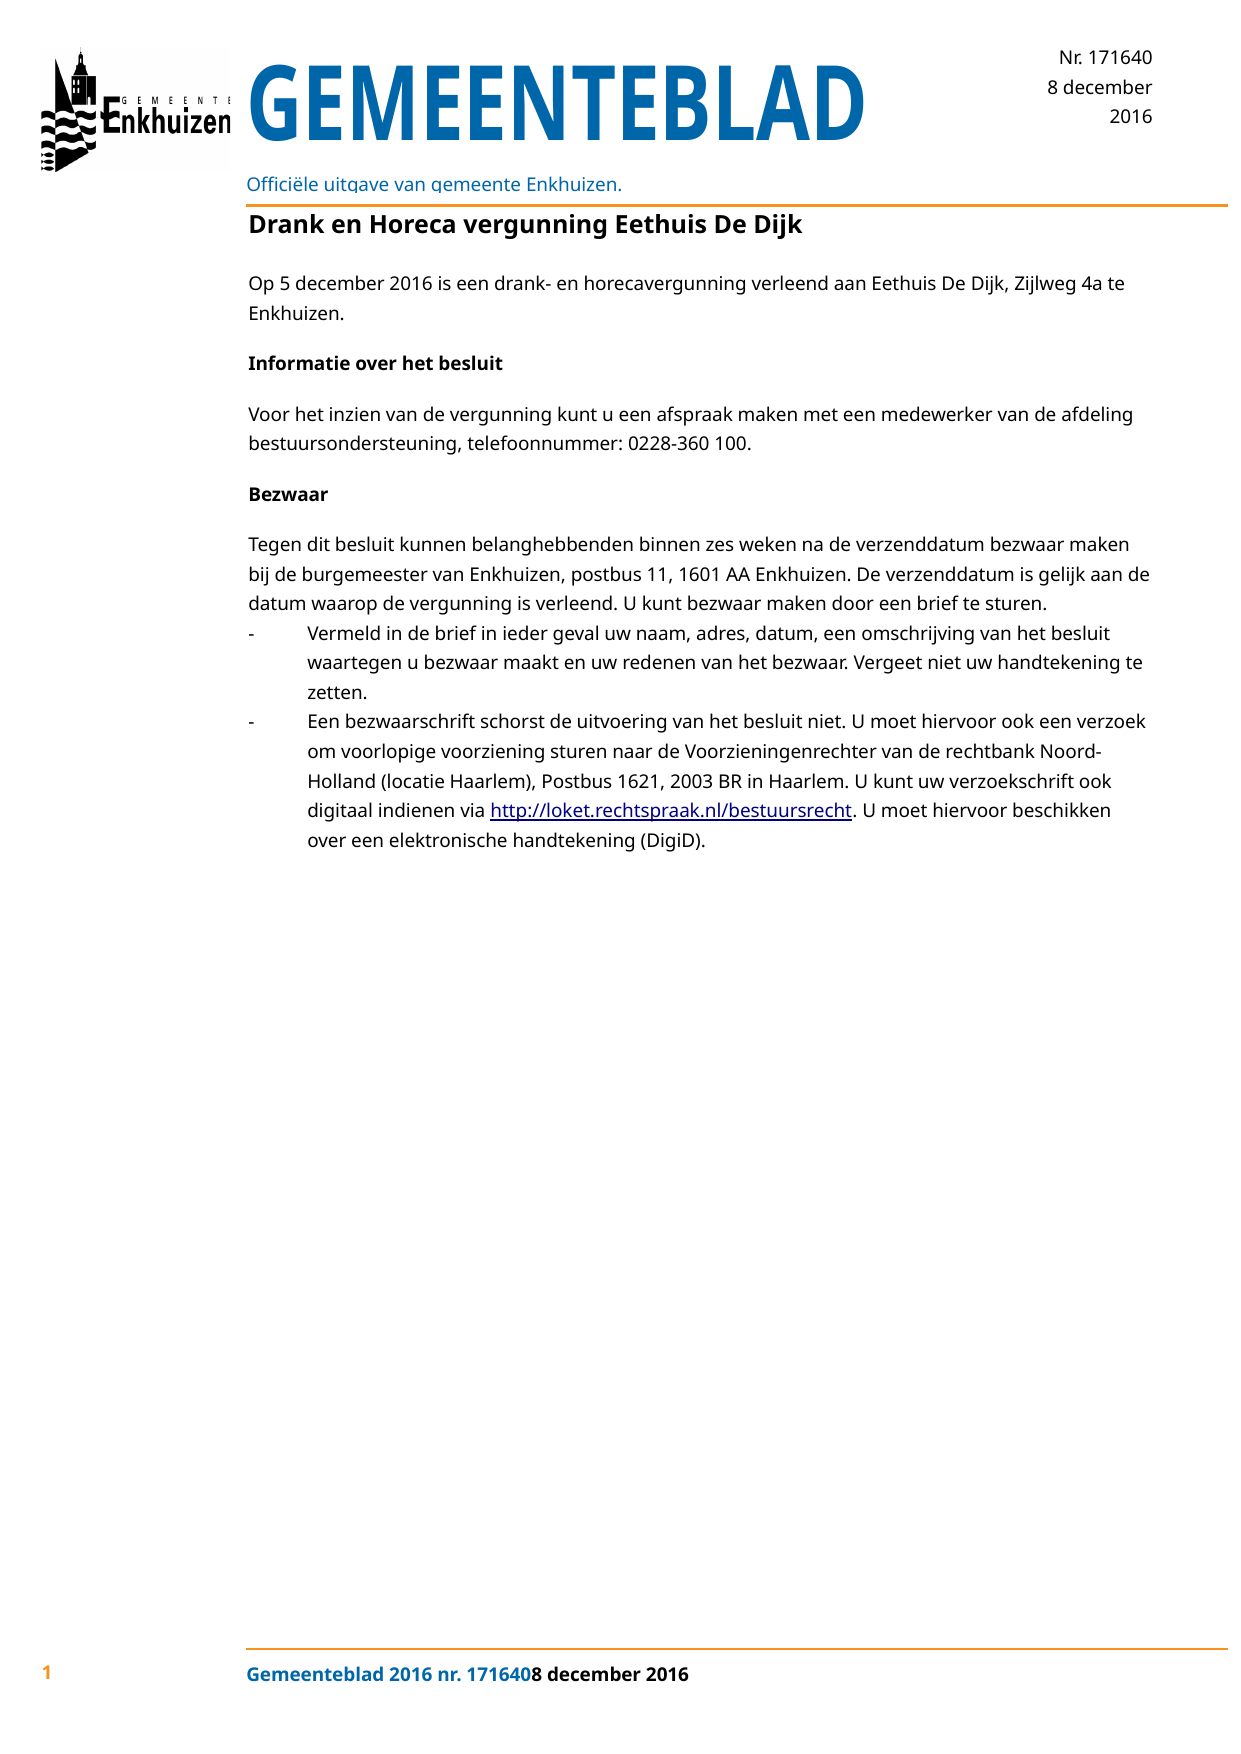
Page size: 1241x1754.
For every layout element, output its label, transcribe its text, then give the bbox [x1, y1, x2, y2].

picture [41, 47, 231, 172]
text Voor het inzien van de vergunning kunt u een afspraak maken met een medewerker van de afdeling bestuursondersteuning, telefoonnummer: 0228-360 100. [248, 401, 1152, 456]
text Tegen dit besluit kunnen belanghebbenden binnen zes weken na de verzenddatum bezwaar maken bij de burgemeester van Enkhuizen, postbus 11, 1601 AA Enkhuizen. De verzenddatum is gelijk aan de datum waarop de vergunning is verleend. U kunt bezwaar maken door een brief te sturen. [248, 531, 1152, 616]
text Bezwaar [248, 481, 1152, 506]
text Informatie over het besluit [248, 350, 1152, 376]
list Vermeld in de brief in ieder geval uw naam, adres, datum, een omschrijving van het besluit waartegen u bezwaar maakt en uw redenen van het bezwaar. Vergeet niet uw handtekening te zetten. [248, 620, 1152, 705]
text Op 5 december 2016 is een drank- en horecavergunning verleend aan Eethuis De Dijk, Zijlweg 4a te Enkhuizen. [248, 270, 1152, 326]
list Een bezwaarschrift schorst de uitvoering van het besluit niet. U moet hiervoor ook een verzoek om voorlopige voorziening sturen naar de Voorzieningenrechter van de rechtbank Noord-Holland (locatie Haarlem), Postbus 1621, 2003 BR in Haarlem. U kunt uw verzoekschrift ook digitaal indienen via http://loket.rechtspraak.nl/bestuursrecht. U moet hiervoor beschikken over een elektronische handtekening (DigiD). [248, 709, 1152, 853]
text Drank en Horeca vergunning Eethuis De Dijk [248, 207, 1152, 241]
